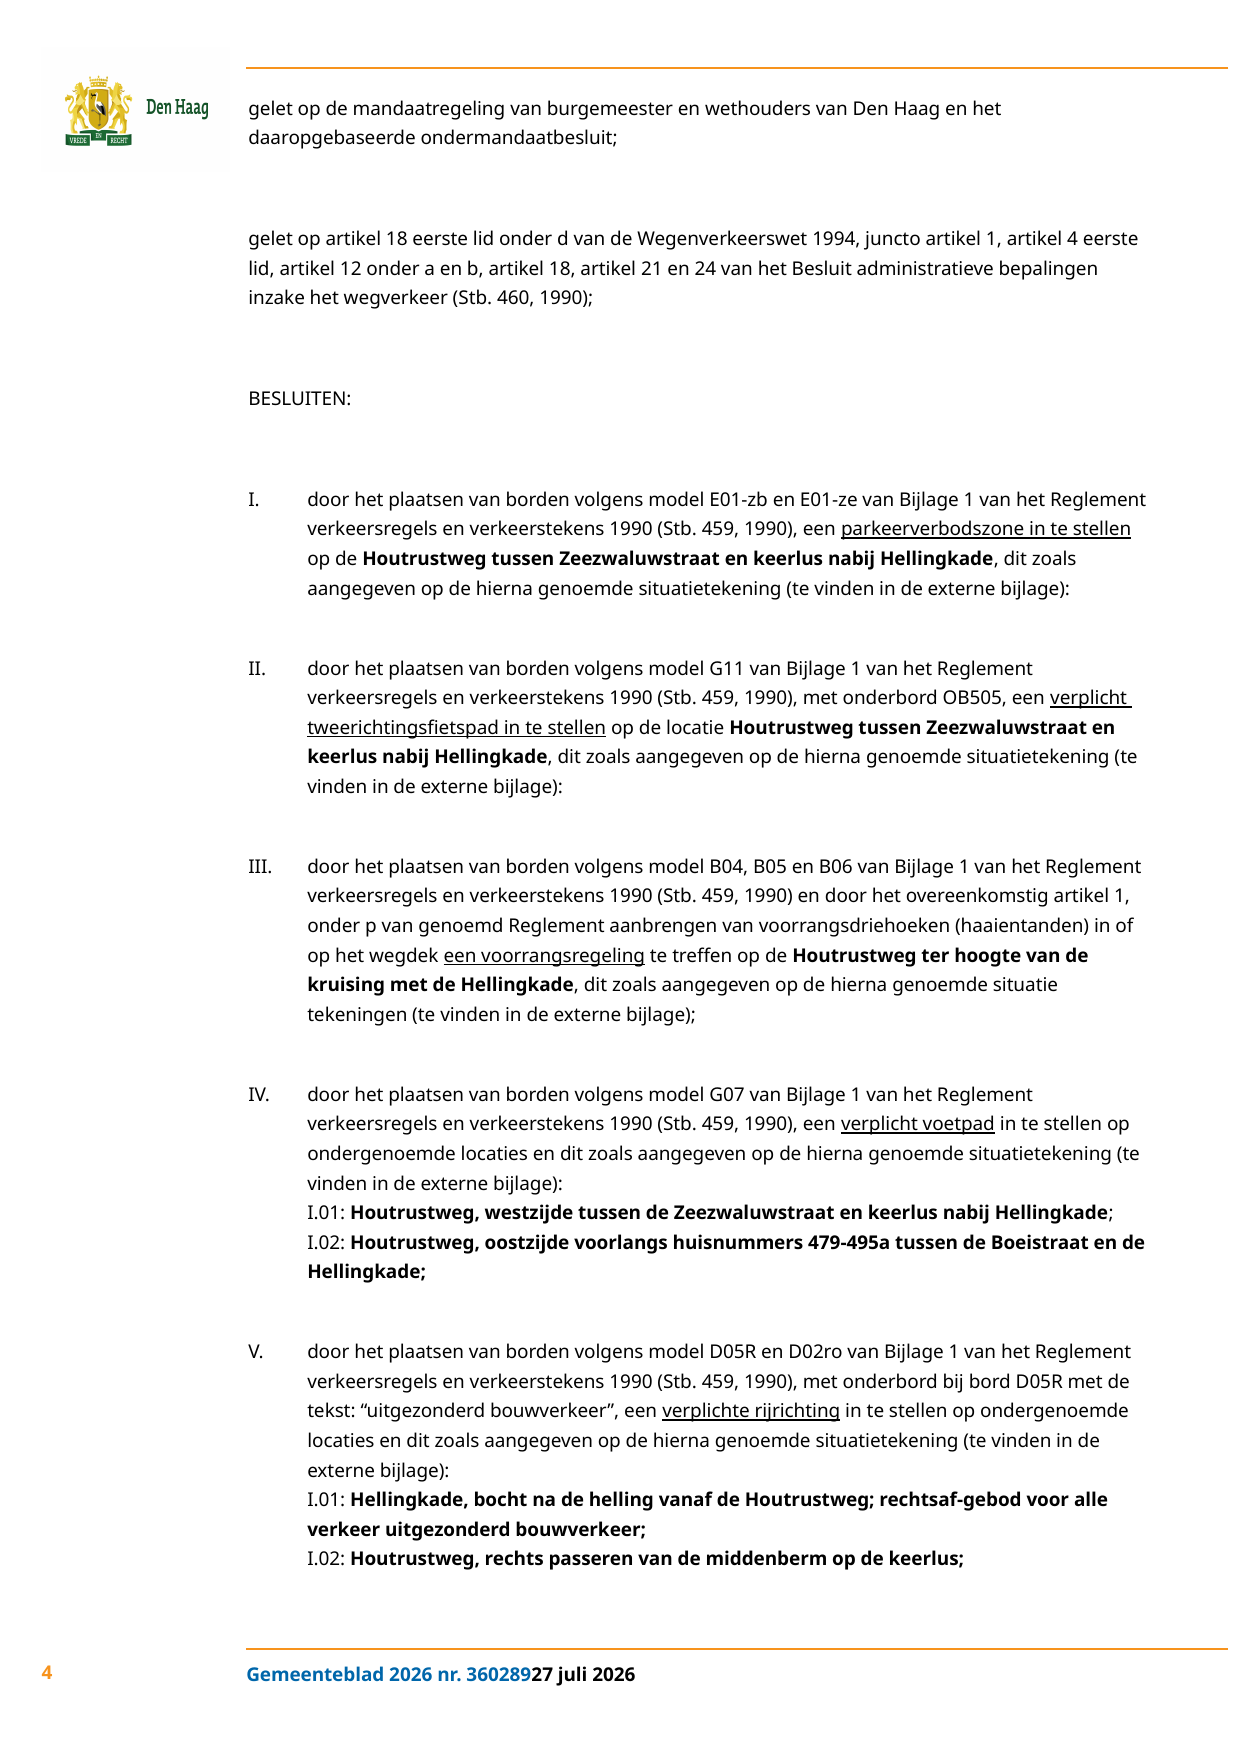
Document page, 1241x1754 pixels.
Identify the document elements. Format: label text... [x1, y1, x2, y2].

text BESLUITEN: [248, 385, 1152, 411]
text gelet op artikel 18 eerste lid onder d van de Wegenverkeerswet 1994, juncto artikel 1, artikel 4 eerste lid, artikel 12 onder a en b, artikel 18, artikel 21 en 24 van het Besluit administratieve bepalingen inzake het wegverkeer (Stb. 460, 1990); [248, 225, 1152, 310]
list door het plaatsen van borden volgens model D05R en D02ro van Bijlage 1 van het Reglement verkeersregels en verkeerstekens 1990 (Stb. 459, 1990), met onderbord bij bord D05R met de tekst: “uitgezonderd bouwverkeer”, een verplichte rijrichting in te stellen op ondergenoemde locaties en dit zoals aangegeven op de hierna genoemde situatietekening (te vinden in de externe bijlage): [248, 1338, 1152, 1483]
list door het plaatsen van borden volgens model G07 van Bijlage 1 van het Reglement verkeersregels en verkeerstekens 1990 (Stb. 459, 1990), een verplicht voetpad in te stellen op ondergenoemde locaties en dit zoals aangegeven op de hierna genoemde situatietekening (te vinden in de externe bijlage): [248, 1081, 1152, 1196]
list I.01: Houtrustweg, westzijde tussen de Zeezwaluwstraat en keerlus nabij Hellingkade; [248, 1199, 1152, 1225]
list door het plaatsen van borden volgens model G11 van Bijlage 1 van het Reglement verkeersregels en verkeerstekens 1990 (Stb. 459, 1990), met onderbord OB505, een verplicht tweerichtingsfietspad in te stellen op de locatie Houtrustweg tussen Zeezwaluwstraat en keerlus nabij Hellingkade, dit zoals aangegeven op de hierna genoemde situatietekening (te vinden in de externe bijlage): [248, 655, 1152, 799]
picture [41, 47, 231, 172]
list door het plaatsen van borden volgens model E01-zb en E01-ze van Bijlage 1 van het Reglement verkeersregels en verkeerstekens 1990 (Stb. 459, 1990), een parkeerverbodszone in te stellen op de Houtrustweg tussen Zeezwaluwstraat en keerlus nabij Hellingkade, dit zoals aangegeven op de hierna genoemde situatietekening (te vinden in de externe bijlage): [248, 486, 1152, 601]
list I.02: Houtrustweg, rechts passeren van de middenberm op de keerlus; [248, 1546, 1152, 1571]
list door het plaatsen van borden volgens model B04, B05 en B06 van Bijlage 1 van het Reglement verkeersregels en verkeerstekens 1990 (Stb. 459, 1990) en door het overeenkomstig artikel 1, onder p van genoemd Reglement aanbrengen van voorrangsdriehoeken (haaientanden) in of op het wegdek een voorrangsregeling te treffen op de Houtrustweg ter hoogte van de kruising met de Hellingkade, dit zoals aangegeven op de hierna genoemde situatie tekeningen (te vinden in de externe bijlage); [248, 853, 1152, 1027]
text gelet op de mandaatregeling van burgemeester en wethouders van Den Haag en het daaropgebaseerde ondermandaatbesluit; [248, 95, 1152, 150]
list I.01: Hellingkade, bocht na de helling vanaf de Houtrustweg; rechtsaf-gebod voor alle verkeer uitgezonderd bouwverkeer; [248, 1486, 1152, 1542]
list I.02: Houtrustweg, oostzijde voorlangs huisnummers 479-495a tussen de Boeistraat en de Hellingkade; [248, 1229, 1152, 1284]
